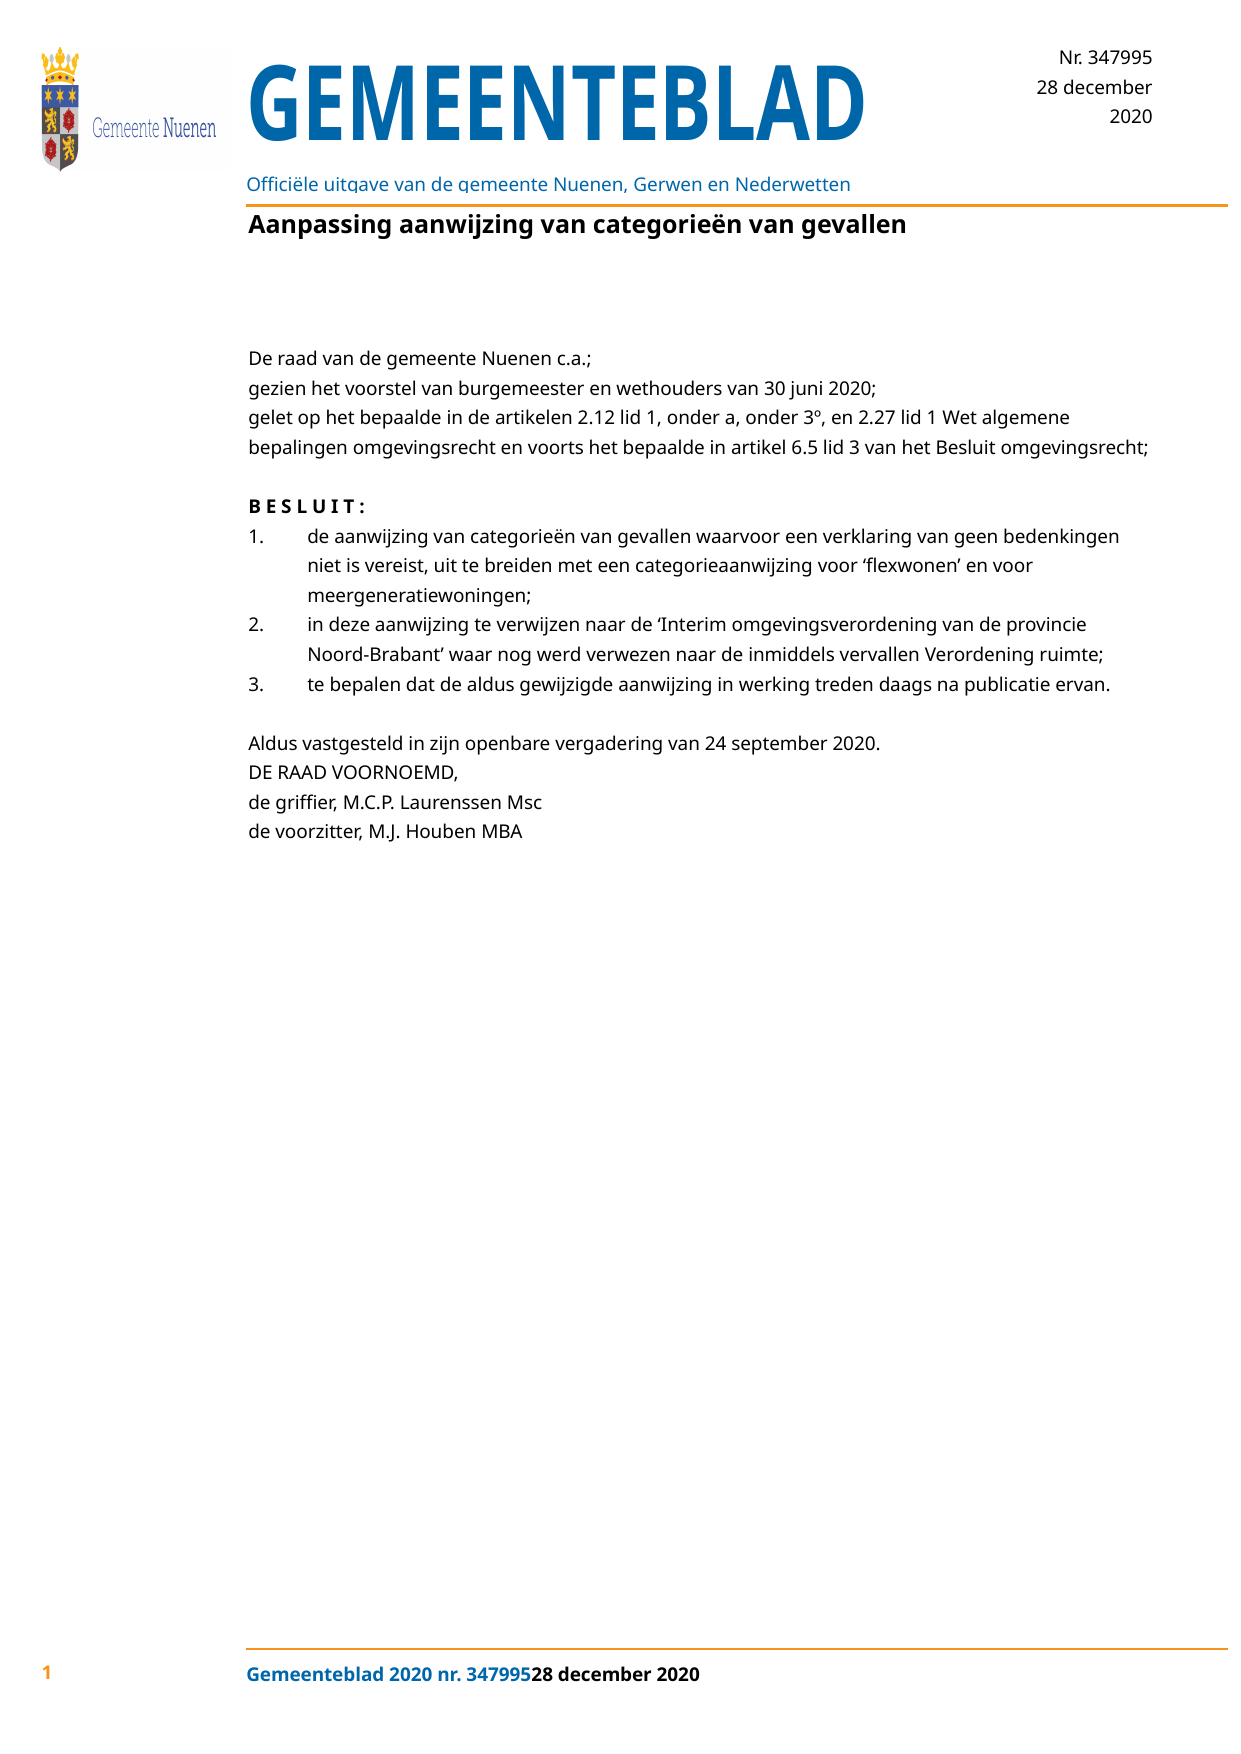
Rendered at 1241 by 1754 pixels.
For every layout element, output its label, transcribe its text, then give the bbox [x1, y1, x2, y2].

list te bepalen dat de aldus gewijzigde aanwijzing in werking treden daags na publicatie ervan. [248, 671, 1152, 696]
text de voorzitter, M.J. Houben MBA [248, 819, 1152, 844]
text DE RAAD VOORNOEMD, [248, 759, 1152, 785]
text B E S L U I T : [248, 493, 1152, 519]
text Aldus vastgesteld in zijn openbare vergadering van 24 september 2020. [248, 730, 1152, 756]
text De raad van de gemeente Nuenen c.a.; [248, 345, 1152, 371]
text de griffier, M.C.P. Laurenssen Msc [248, 789, 1152, 815]
picture [41, 47, 231, 172]
text gezien het voorstel van burgemeester en wethouders van 30 juni 2020; [248, 375, 1152, 401]
list de aanwijzing van categorieën van gevallen waarvoor een verklaring van geen bedenkingen niet is vereist, uit te breiden met een categorieaanwijzing voor ‘flexwonen’ en voor meergeneratiewoningen; [248, 523, 1152, 608]
text gelet op het bepaalde in de artikelen 2.12 lid 1, onder a, onder 3º, en 2.27 lid 1 Wet algemene bepalingen omgevingsrecht en voorts het bepaalde in artikel 6.5 lid 3 van het Besluit omgevingsrecht; [248, 404, 1152, 460]
text Aanpassing aanwijzing van categorieën van gevallen [248, 207, 1152, 241]
list in deze aanwijzing te verwijzen naar de ‘Interim omgevingsverordening van de provincie Noord-Brabant’ waar nog werd verwezen naar de inmiddels vervallen Verordening ruimte; [248, 612, 1152, 667]
